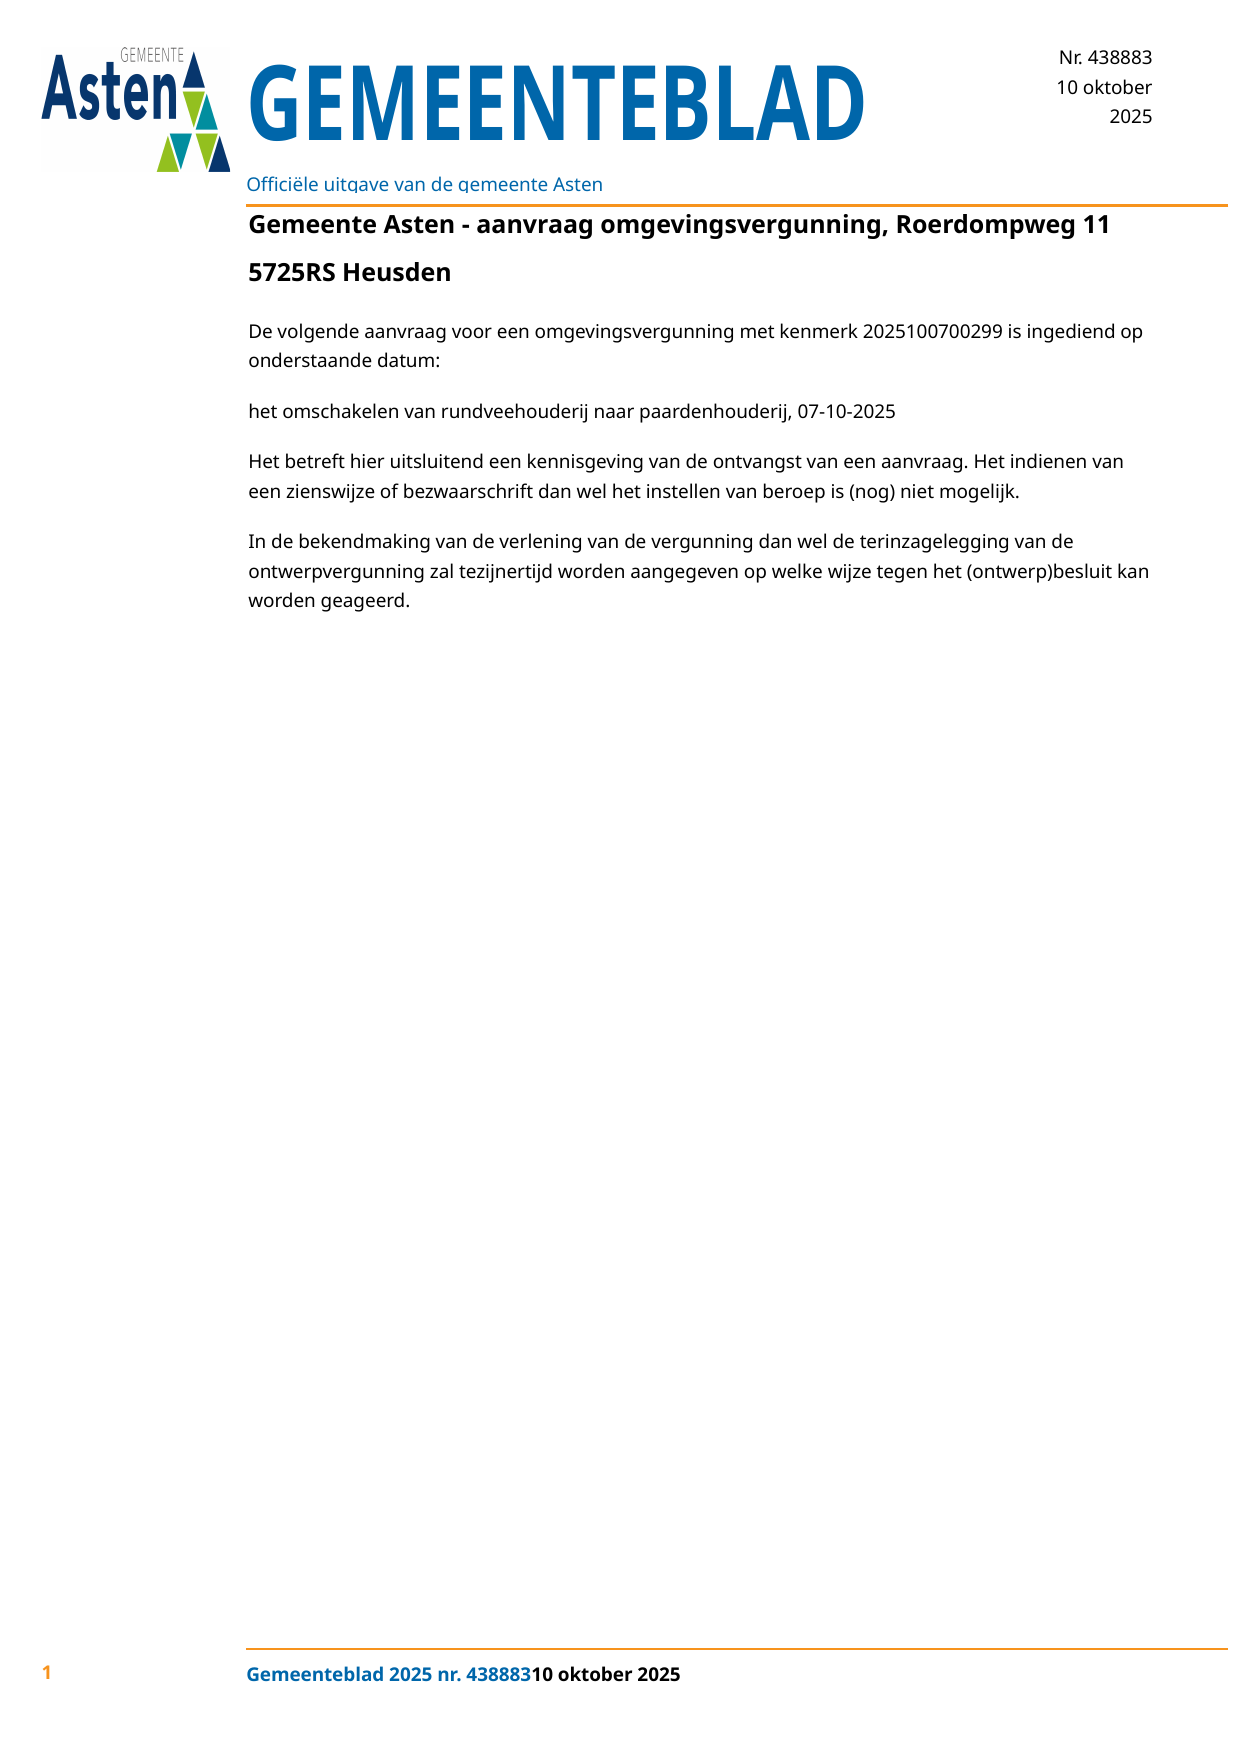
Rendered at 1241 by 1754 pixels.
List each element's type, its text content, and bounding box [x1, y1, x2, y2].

text Het betreft hier uitsluitend een kennisgeving van de ontvangst van een aanvraag. Het indienen van een zienswijze of bezwaarschrift dan wel het instellen van beroep is (nog) niet mogelijk. [248, 448, 1152, 504]
text het omschakelen van rundveehouderij naar paardenhouderij, 07-10-2025 [248, 398, 1152, 424]
text In de bekendmaking van de verlening van de vergunning dan wel de terinzagelegging van de ontwerpvergunning zal tezijnertijd worden aangegeven op welke wijze tegen het (ontwerp)besluit kan worden geageerd. [248, 528, 1152, 613]
text De volgende aanvraag voor een omgevingsvergunning met kenmerk 2025100700299 is ingediend op onderstaande datum: [248, 318, 1152, 373]
text Gemeente Asten - aanvraag omgevingsvergunning, Roerdompweg 11 5725RS Heusden [248, 207, 1152, 288]
picture [41, 47, 231, 172]
